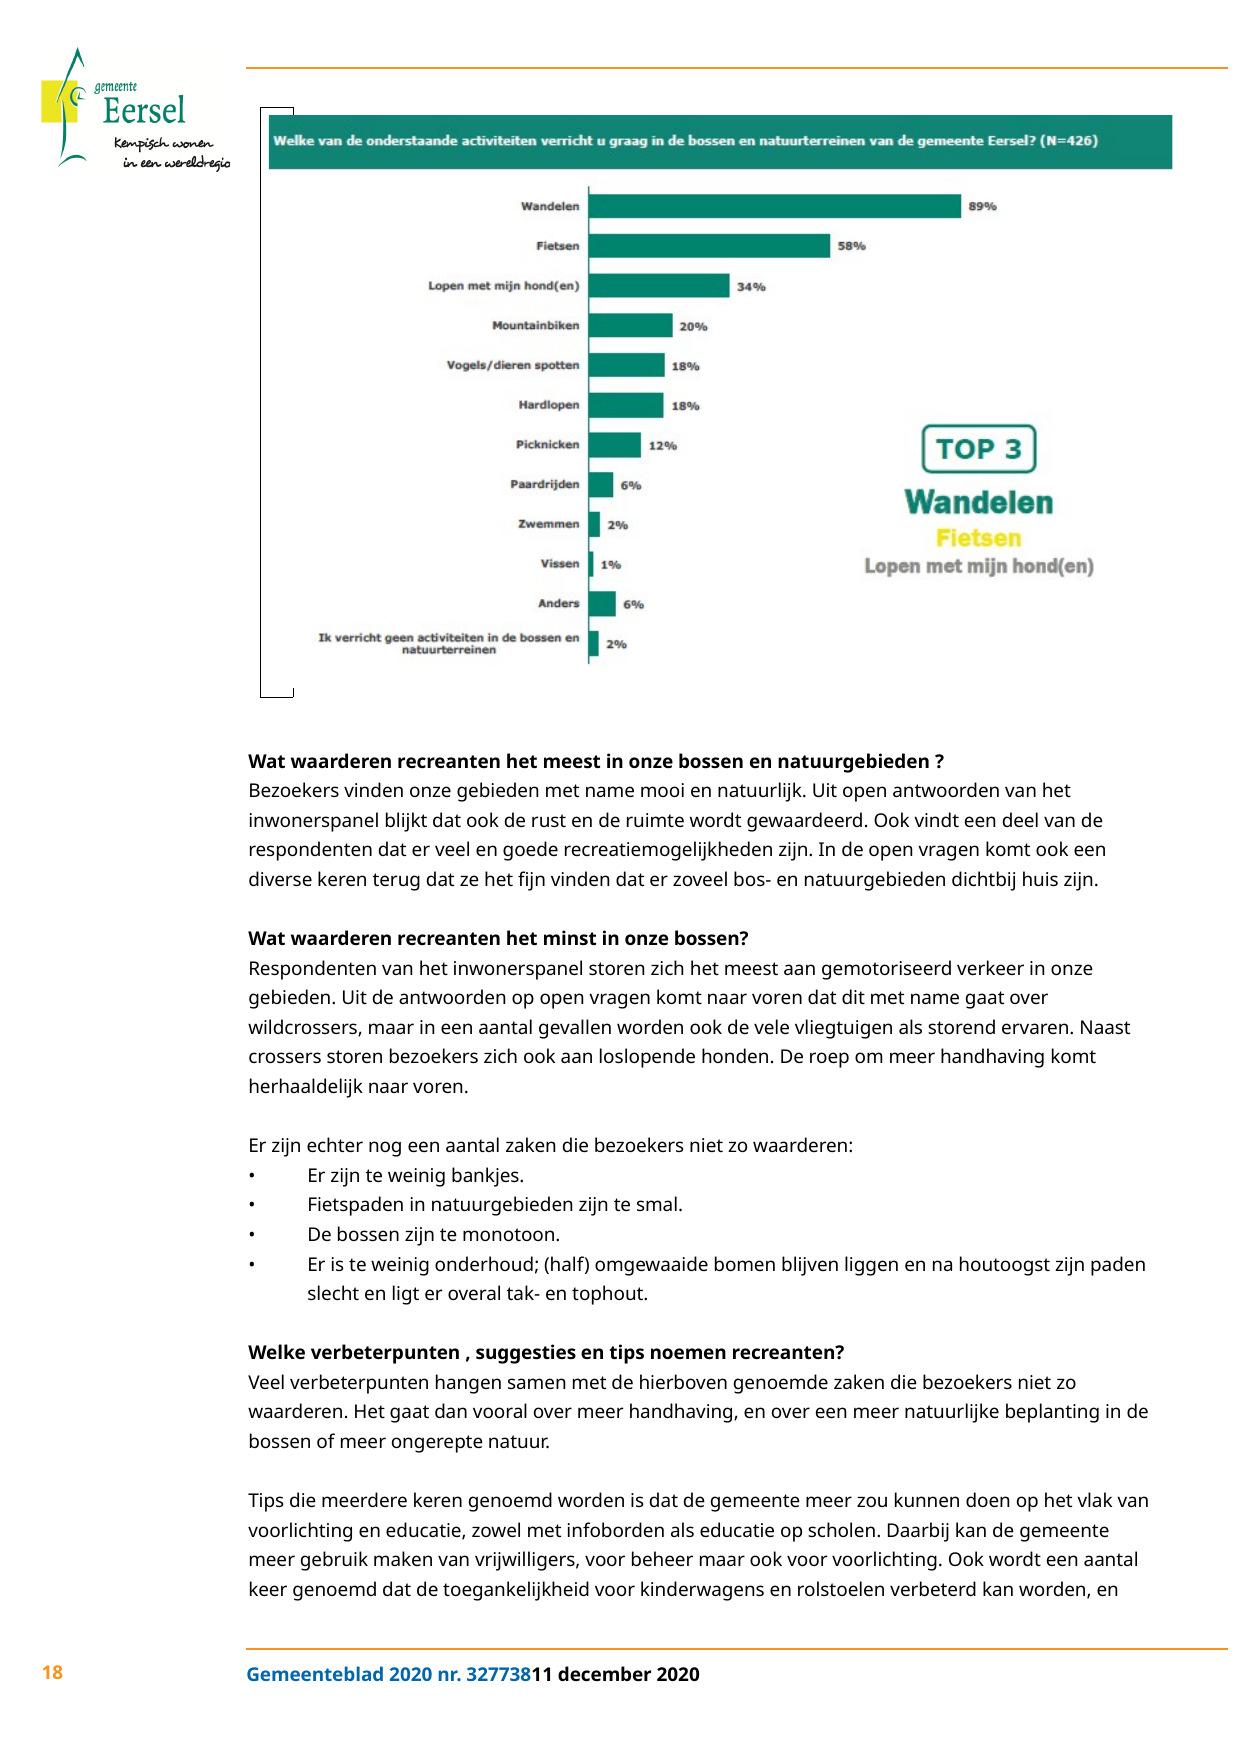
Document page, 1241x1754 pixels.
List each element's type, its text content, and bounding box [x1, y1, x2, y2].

list De bossen zijn te monotoon. [248, 1221, 1152, 1247]
text Tips die meerdere keren genoemd worden is dat de gemeente meer zou kunnen doen op het vlak van voorlichting en educatie, zowel met infoborden als educatie op scholen. Daarbij kan de gemeente meer gebruik maken van vrijwilligers, voor beheer maar ook voor voorlichting. Ook wordt een aantal keer genoemd dat de toegankelijkheid voor kinderwagens en rolstoelen verbeterd kan worden, en [248, 1487, 1152, 1602]
text Bezoekers vinden onze gebieden met name mooi en natuurlijk. Uit open antwoorden van het inwonerspanel blijkt dat ook de rust en de ruimte wordt gewaardeerd. Ook vindt een deel van de respondenten dat er veel en goede recreatiemogelijkheden zijn. In de open vragen komt ook een diverse keren terug dat ze het fijn vinden dat er zoveel bos- en natuurgebieden dichtbij huis zijn. [248, 777, 1152, 892]
list Fietspaden in natuurgebieden zijn te smal. [248, 1192, 1152, 1217]
picture [41, 47, 231, 172]
text Wat waarderen recreanten het minst in onze bossen? [248, 925, 1152, 951]
text Wat waarderen recreanten het meest in onze bossen en natuurgebieden ? [248, 748, 1152, 773]
text Welke verbeterpunten , suggesties en tips noemen recreanten? [248, 1339, 1152, 1365]
picture [268, 115, 1173, 688]
list Er zijn te weinig bankjes. [248, 1162, 1152, 1188]
list Er is te weinig onderhoud; (half) omgewaaide bomen blijven liggen en na houtoogst zijn paden slecht en ligt er overal tak- en tophout. [248, 1251, 1152, 1306]
text Veel verbeterpunten hangen samen met de hierboven genoemde zaken die bezoekers niet zo waarderen. Het gaat dan vooral over meer handhaving, en over een meer natuurlijke beplanting in de bossen of meer ongerepte natuur. [248, 1369, 1152, 1454]
text Respondenten van het inwonerspanel storen zich het meest aan gemotoriseerd verkeer in onze gebieden. Uit de antwoorden op open vragen komt naar voren dat dit met name gaat over wildcrossers, maar in een aantal gevallen worden ook de vele vliegtuigen als storend ervaren. Naast crossers storen bezoekers zich ook aan loslopende honden. De roep om meer handhaving komt herhaaldelijk naar voren. [248, 955, 1152, 1099]
text Er zijn echter nog een aantal zaken die bezoekers niet zo waarderen: [248, 1132, 1152, 1158]
